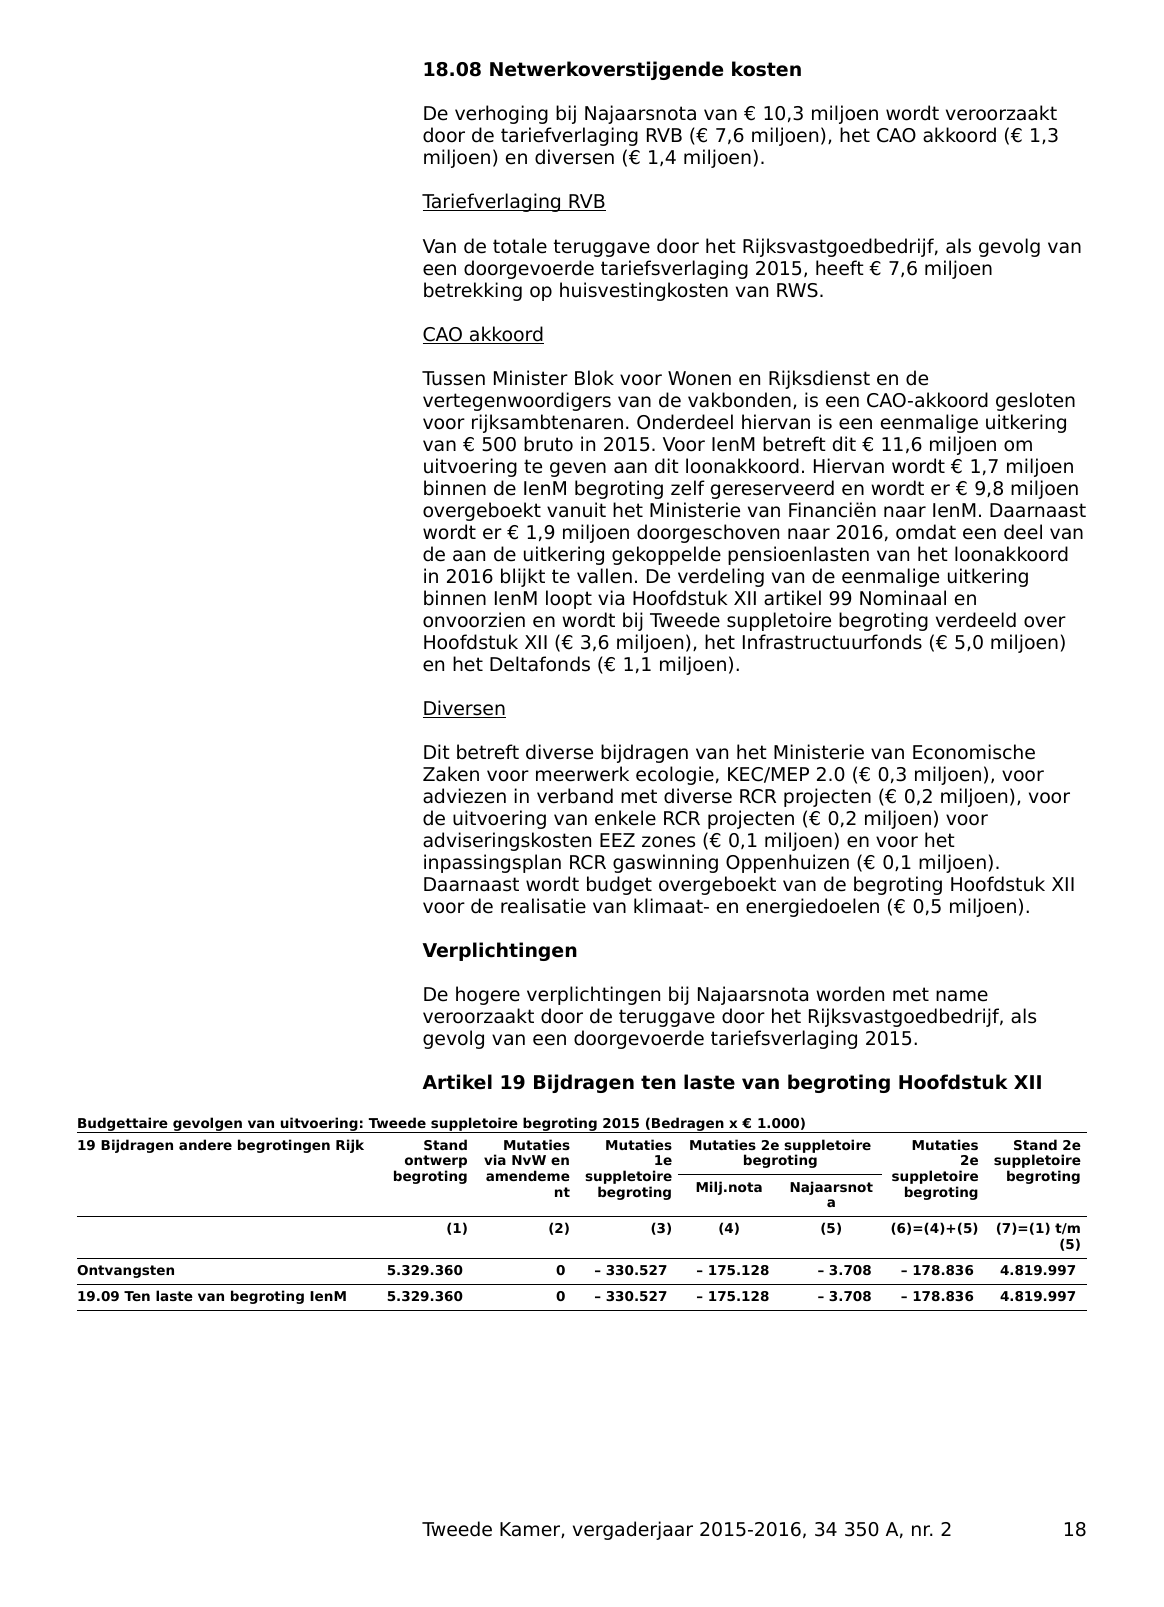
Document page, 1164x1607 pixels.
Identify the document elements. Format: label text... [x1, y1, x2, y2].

table_cell Mutaties 2e suppletoire begroting [678, 1133, 882, 1174]
table_cell – 178.836 [882, 1259, 984, 1283]
table_cell – 3.708 [780, 1285, 882, 1310]
subtitle 18.08 Netwerkoverstijgende kosten [422, 59, 1087, 81]
table_cell [77, 1217, 371, 1257]
table_cell (2) [474, 1217, 576, 1257]
table_cell – 175.128 [678, 1259, 780, 1283]
subtitle Verplichtingen [422, 940, 1087, 962]
text De hogere verplichtingen bij Najaarsnota worden met name veroorzaakt door de teruggave door het Rijksvastgoedbedrijf, als gevolg van een doorgevoerde tariefsverlaging 2015. [422, 984, 1087, 1050]
subtitle CAO akkoord [422, 324, 1087, 346]
table_cell 0 [474, 1259, 576, 1283]
subtitle Tariefverlaging RVB [422, 191, 1087, 213]
table_cell Mutaties 1e suppletoire begroting [576, 1133, 678, 1216]
table_cell 4.819.997 [984, 1259, 1087, 1283]
table_cell (4) [678, 1217, 780, 1257]
table_cell Najaarsnota [780, 1175, 882, 1216]
table_cell Mutaties via NvW en amendement [474, 1133, 576, 1216]
table_cell 5.329.360 [371, 1285, 473, 1310]
text Van de totale teruggave door het Rijksvastgoedbedrijf, als gevolg van een doorgevoerde tariefsverlaging 2015, heeft € 7,6 miljoen betrekking op huisvestingkosten van RWS. [422, 236, 1087, 301]
table_cell Ontvangsten [77, 1259, 371, 1283]
table_cell – 3.708 [780, 1259, 882, 1283]
table_cell Milj.nota [678, 1175, 780, 1216]
table_cell (6)=(4)+(5) [882, 1217, 984, 1257]
table_header Budgettaire gevolgen van uitvoering: Tweede suppletoire begroting 2015 (Bedragen x € 1.000) [77, 1116, 1087, 1132]
subtitle Diversen [422, 698, 1087, 720]
table_cell 4.819.997 [984, 1285, 1087, 1310]
table_cell Stand ontwerp begroting [371, 1133, 473, 1216]
table_cell (7)=(1) t/m (5) [984, 1217, 1087, 1257]
text Dit betreft diverse bijdragen van het Ministerie van Economische Zaken voor meerwerk ecologie, KEC/MEP 2.0 (€ 0,3 miljoen), voor adviezen in verband met diverse RCR projecten (€ 0,2 miljoen), voor de uitvoering van enkele RCR projecten (€ 0,2 miljoen) voor adviseringskosten EEZ zones (€ 0,1 miljoen) en voor het inpassingsplan RCR gaswinning Oppenhuizen (€ 0,1 miljoen). Daarnaast wordt budget overgeboekt van de begroting Hoofdstuk XII voor de realisatie van klimaat- en energiedoelen (€ 0,5 miljoen). [422, 742, 1087, 918]
table_cell (5) [780, 1217, 882, 1257]
text De verhoging bij Najaarsnota van € 10,3 miljoen wordt veroorzaakt door de tariefverlaging RVB (€ 7,6 miljoen), het CAO akkoord (€ 1,3 miljoen) en diversen (€ 1,4 miljoen). [422, 103, 1087, 169]
subtitle Artikel 19 Bijdragen ten laste van begroting Hoofdstuk XII [422, 1072, 1087, 1094]
table_cell 0 [474, 1285, 576, 1310]
table_cell 19 Bijdragen andere begrotingen Rijk [77, 1133, 371, 1216]
table_cell – 178.836 [882, 1285, 984, 1310]
table_cell 19.09 Ten laste van begroting IenM [77, 1285, 371, 1310]
table_cell – 330.527 [576, 1259, 678, 1283]
table_cell 5.329.360 [371, 1259, 473, 1283]
table_cell Stand 2e suppletoire begroting [984, 1133, 1087, 1216]
table_cell Mutaties 2e suppletoire begroting [882, 1133, 984, 1216]
table_cell – 330.527 [576, 1285, 678, 1310]
table_cell (1) [371, 1217, 473, 1257]
table_cell (3) [576, 1217, 678, 1257]
text Tussen Minister Blok voor Wonen en Rijksdienst en de vertegenwoordigers van de vakbonden, is een CAO-akkoord gesloten voor rijksambtenaren. Onderdeel hiervan is een eenmalige uitkering van € 500 bruto in 2015. Voor IenM betreft dit € 11,6 miljoen om uitvoering te geven aan dit loonakkoord. Hiervan wordt € 1,7 miljoen binnen de IenM begroting zelf gereserveerd en wordt er € 9,8 miljoen overgeboekt vanuit het Ministerie van Financiën naar IenM. Daarnaast wordt er € 1,9 miljoen doorgeschoven naar 2016, omdat een deel van de aan de uitkering gekoppelde pensioenlasten van het loonakkoord in 2016 blijkt te vallen. De verdeling van de eenmalige uitkering binnen IenM loopt via Hoofdstuk XII artikel 99 Nominaal en onvoorzien en wordt bij Tweede suppletoire begroting verdeeld over Hoofdstuk XII (€ 3,6 miljoen), het Infrastructuurfonds (€ 5,0 miljoen) en het Deltafonds (€ 1,1 miljoen). [422, 368, 1087, 676]
table_cell – 175.128 [678, 1285, 780, 1310]
